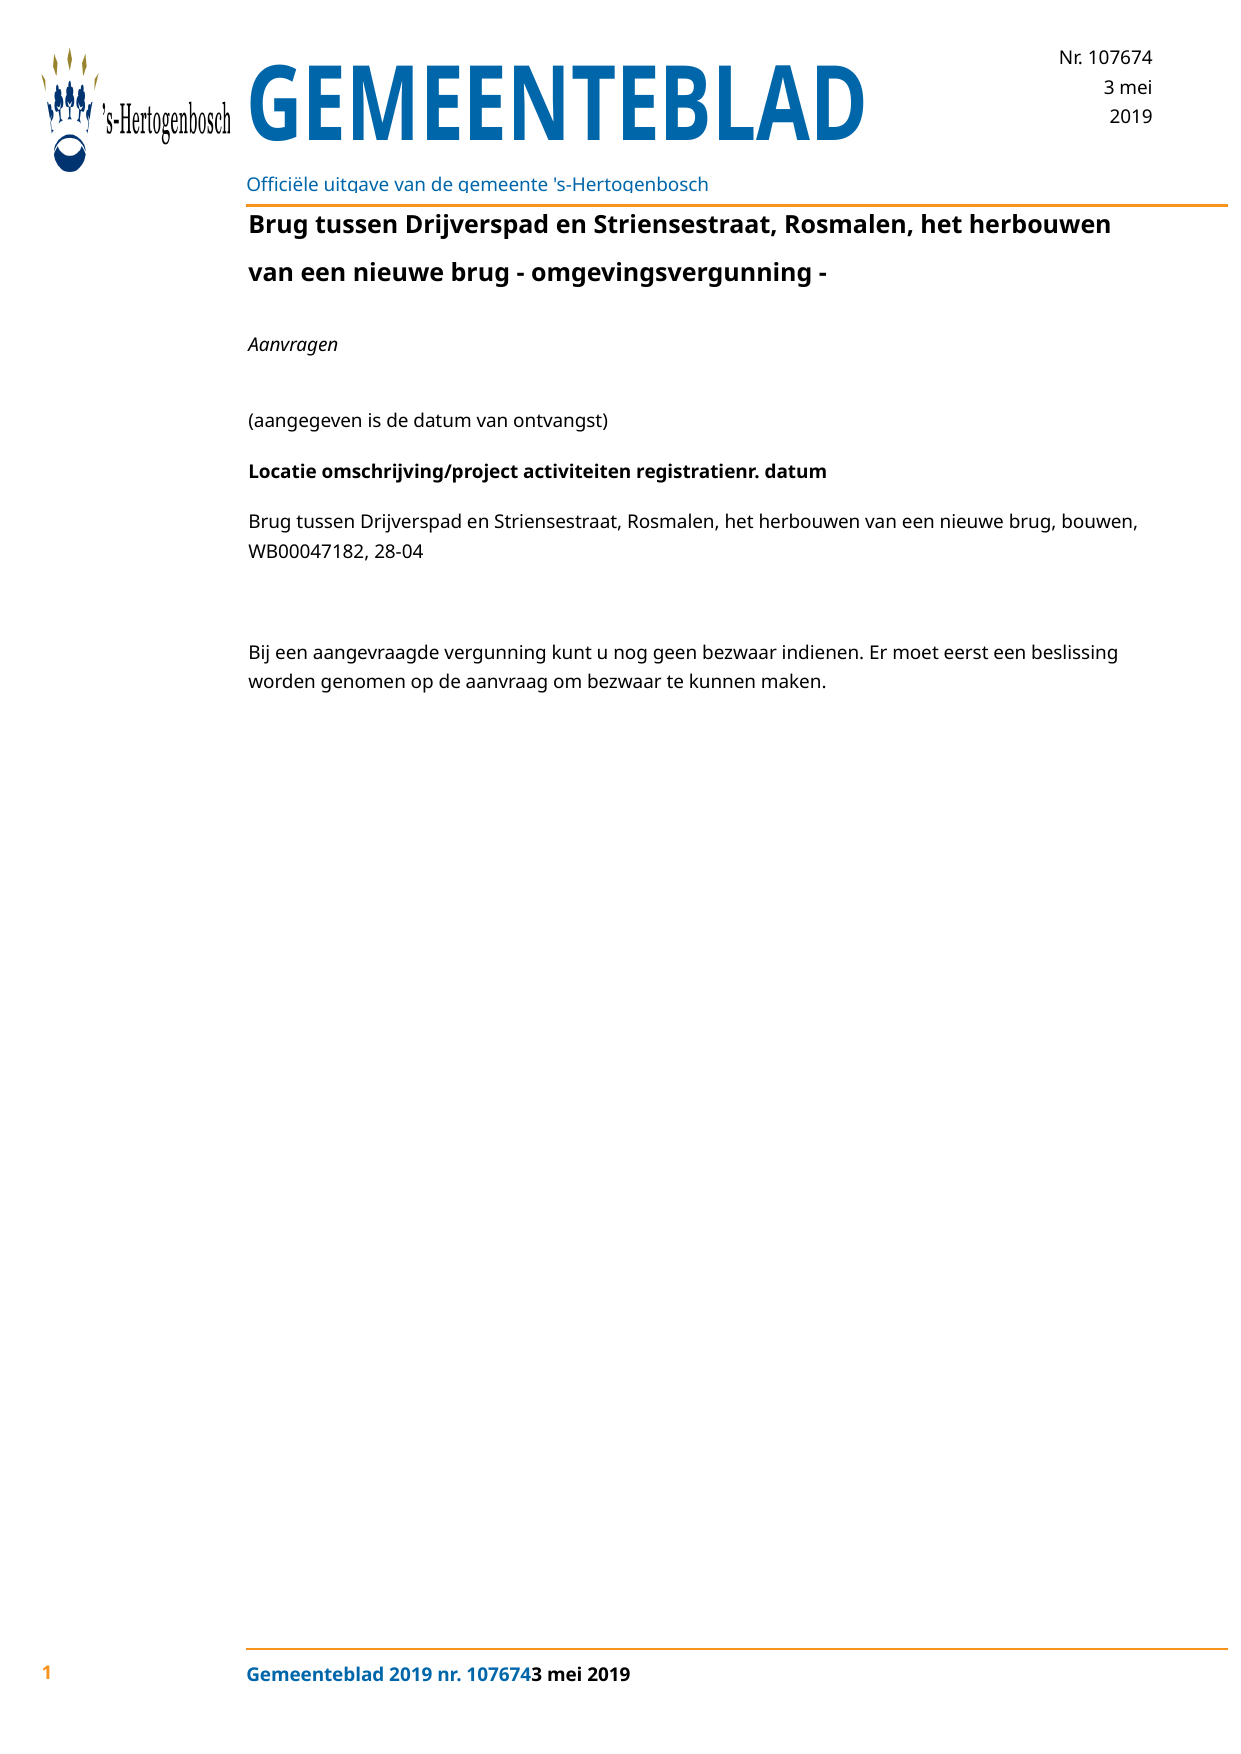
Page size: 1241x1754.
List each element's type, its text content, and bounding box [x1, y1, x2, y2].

text Bij een aangevraagde vergunning kunt u nog geen bezwaar indienen. Er moet eerst een beslissing worden genomen op de aanvraag om bezwaar te kunnen maken. [248, 639, 1152, 694]
text Locatie omschrijving/project activiteiten registratienr. datum [248, 458, 1152, 484]
picture [41, 47, 231, 172]
text Aanvragen [248, 331, 1152, 357]
text (aangegeven is de datum van ontvangst) [248, 408, 1152, 433]
text Brug tussen Drijverspad en Striensestraat, Rosmalen, het herbouwen van een nieuwe brug, bouwen, WB00047182, 28-04 [248, 508, 1152, 564]
text Brug tussen Drijverspad en Striensestraat, Rosmalen, het herbouwen van een nieuwe brug - omgevingsvergunning - [248, 207, 1152, 288]
